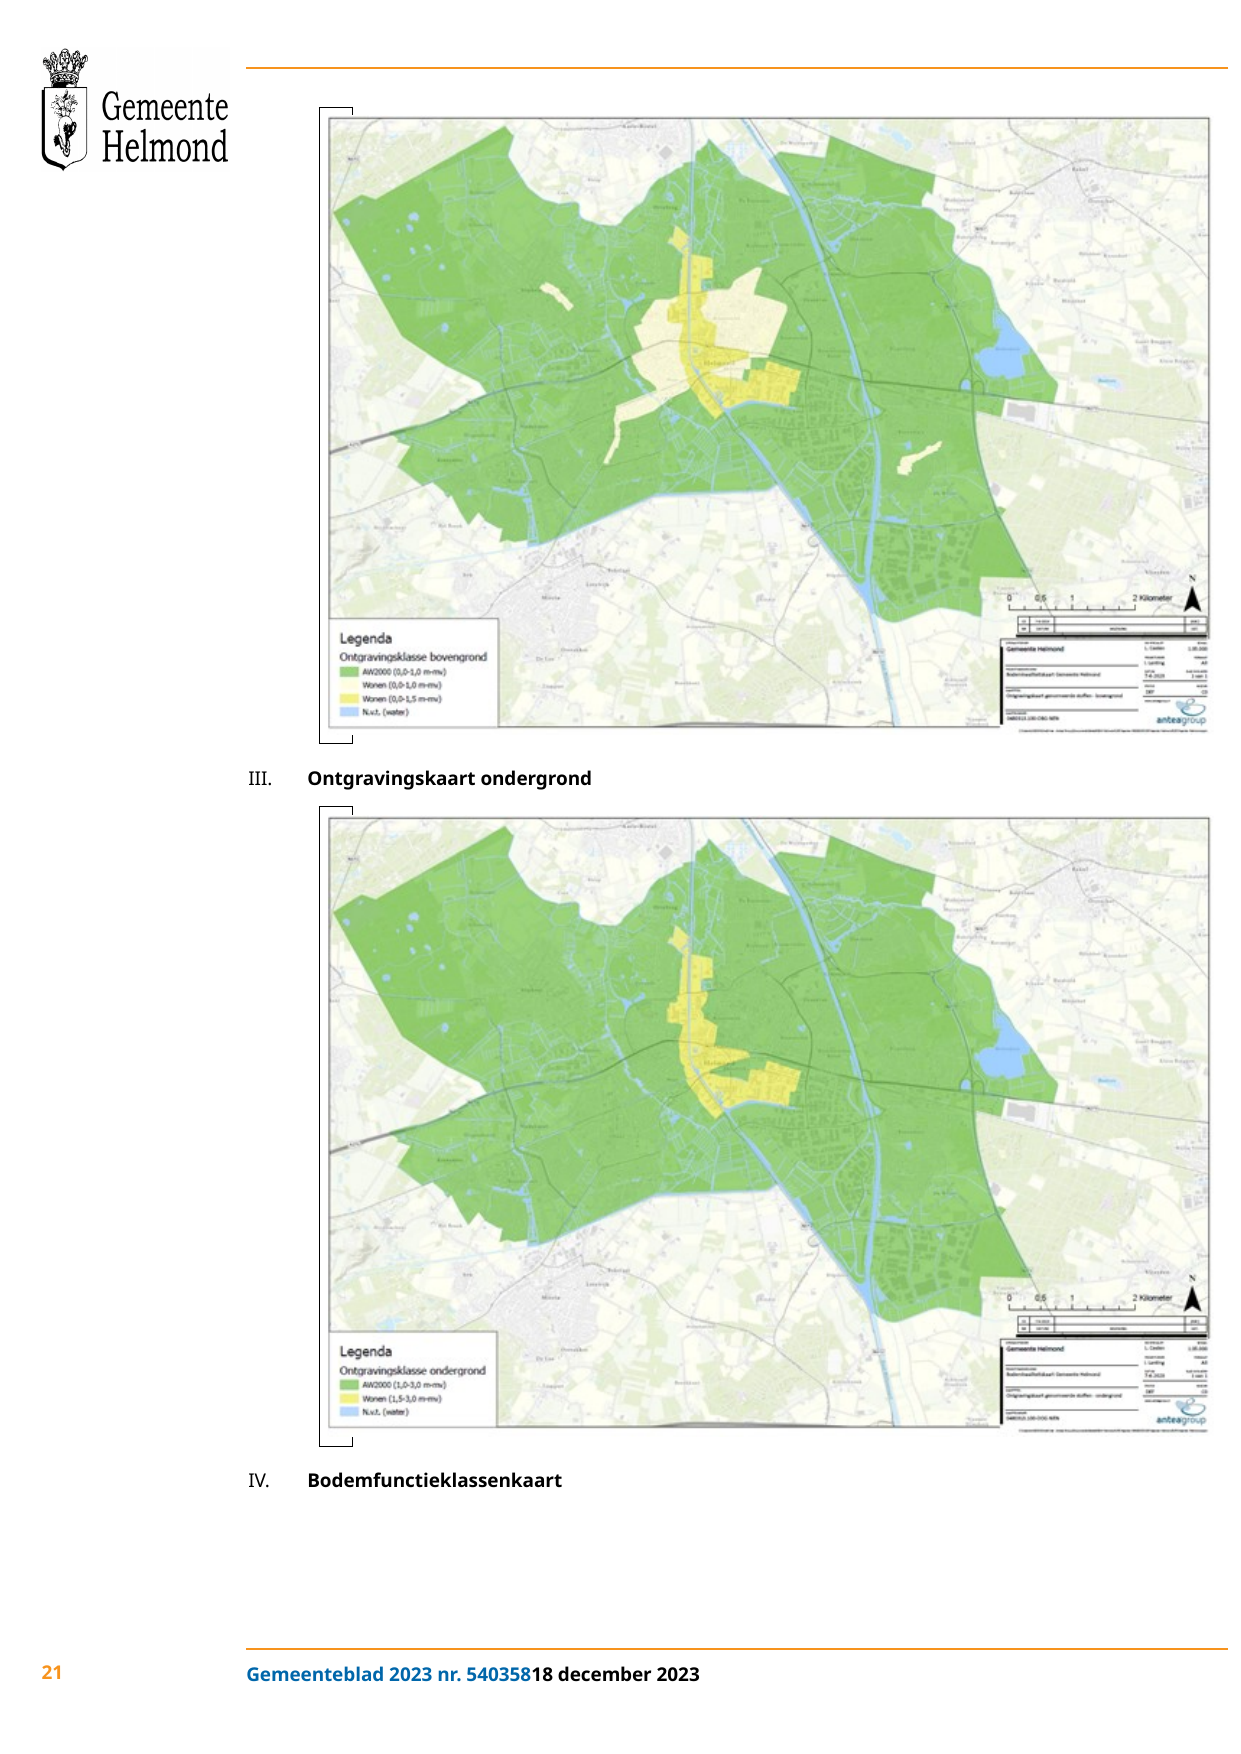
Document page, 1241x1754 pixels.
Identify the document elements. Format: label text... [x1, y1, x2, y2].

picture [327, 815, 1214, 1437]
list Ontgravingskaart ondergrond [248, 765, 1152, 791]
list Bodemfunctieklassenkaart [248, 1467, 1152, 1493]
picture [327, 115, 1214, 735]
picture [41, 47, 231, 172]
